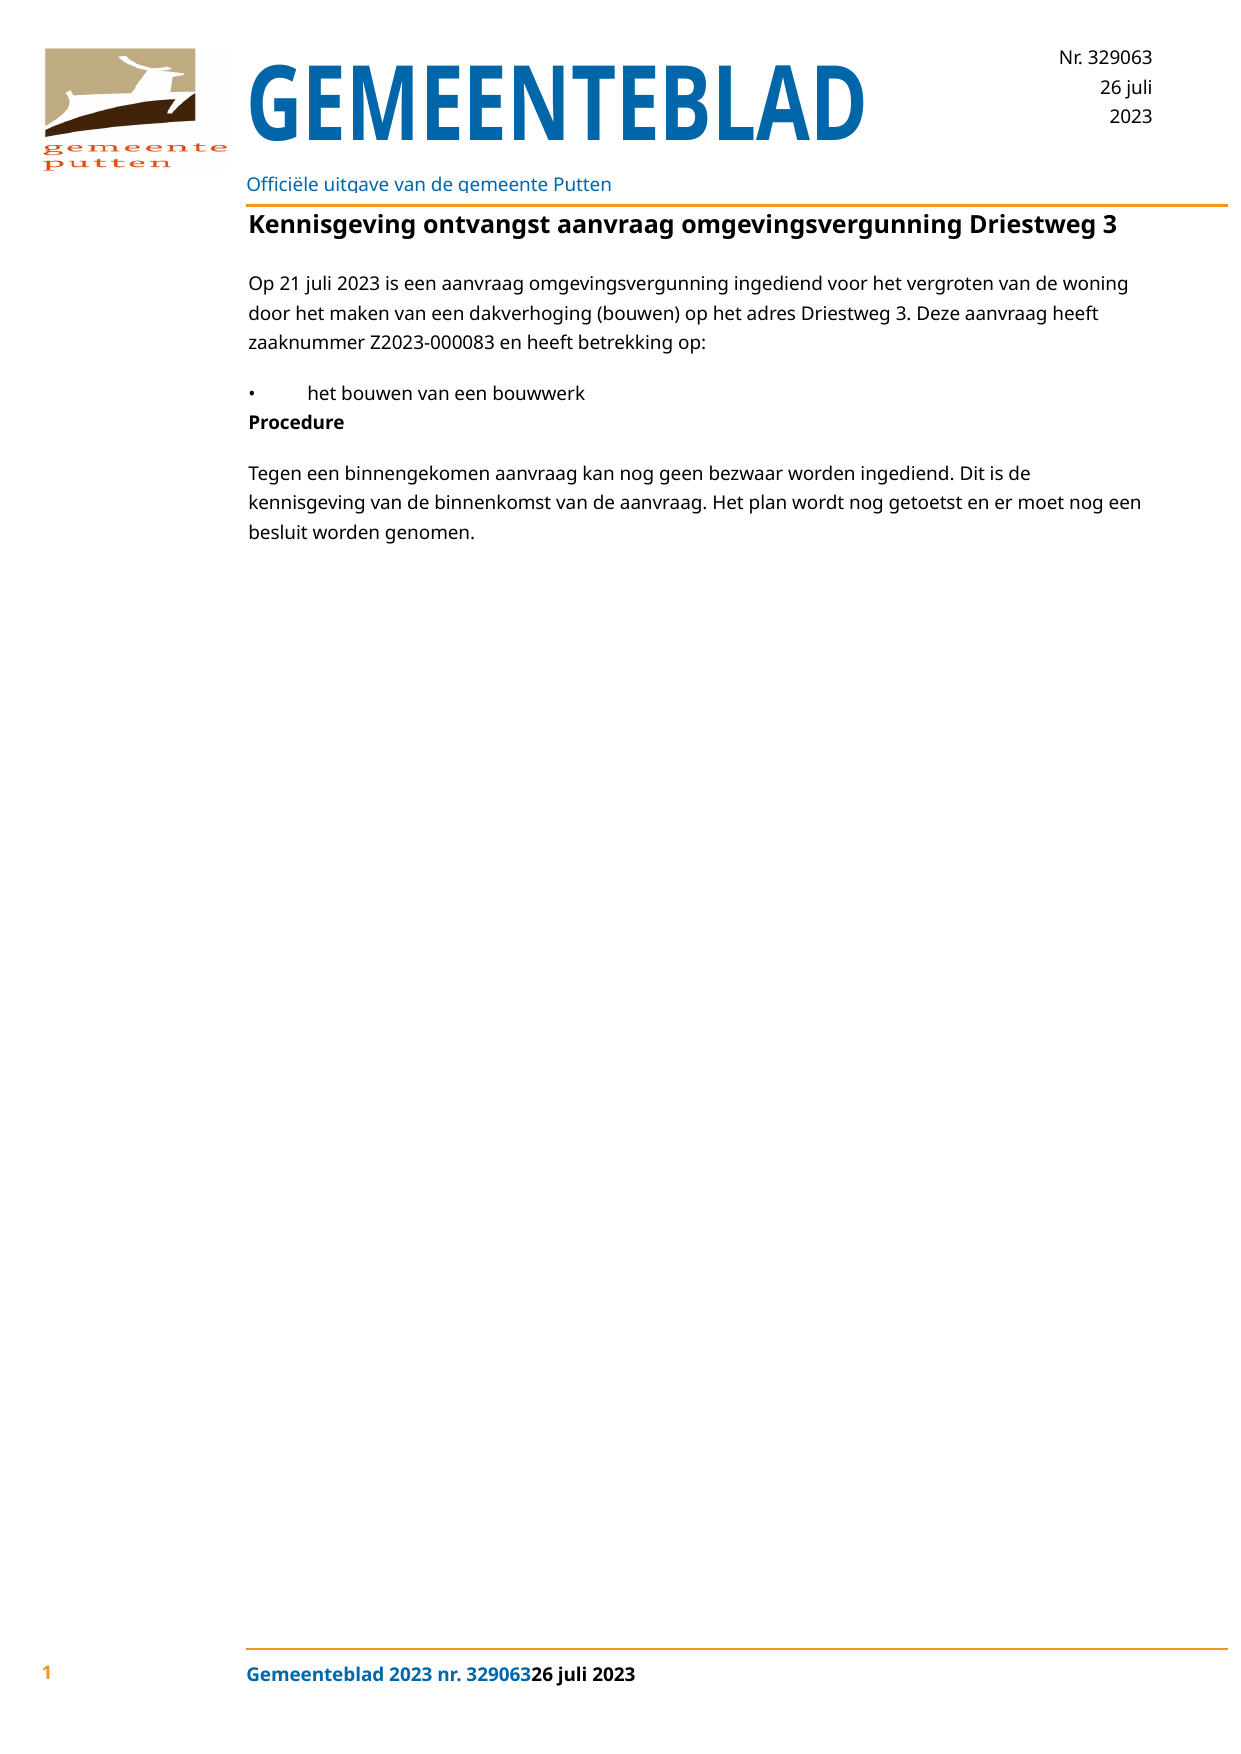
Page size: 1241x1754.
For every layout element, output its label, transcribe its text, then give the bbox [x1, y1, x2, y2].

picture [41, 47, 231, 172]
text Procedure [248, 409, 1152, 435]
text Tegen een binnengekomen aanvraag kan nog geen bezwaar worden ingediend. Dit is de kennisgeving van de binnenkomst van de aanvraag. Het plan wordt nog getoetst en er moet nog een besluit worden genomen. [248, 460, 1152, 545]
text Kennisgeving ontvangst aanvraag omgevingsvergunning Driestweg 3 [248, 207, 1152, 241]
text Op 21 juli 2023 is een aanvraag omgevingsvergunning ingediend voor het vergroten van de woning door het maken van een dakverhoging (bouwen) op het adres Driestweg 3. Deze aanvraag heeft zaaknummer Z2023-000083 en heeft betrekking op: [248, 270, 1152, 355]
list het bouwen van een bouwwerk [248, 380, 1152, 406]
